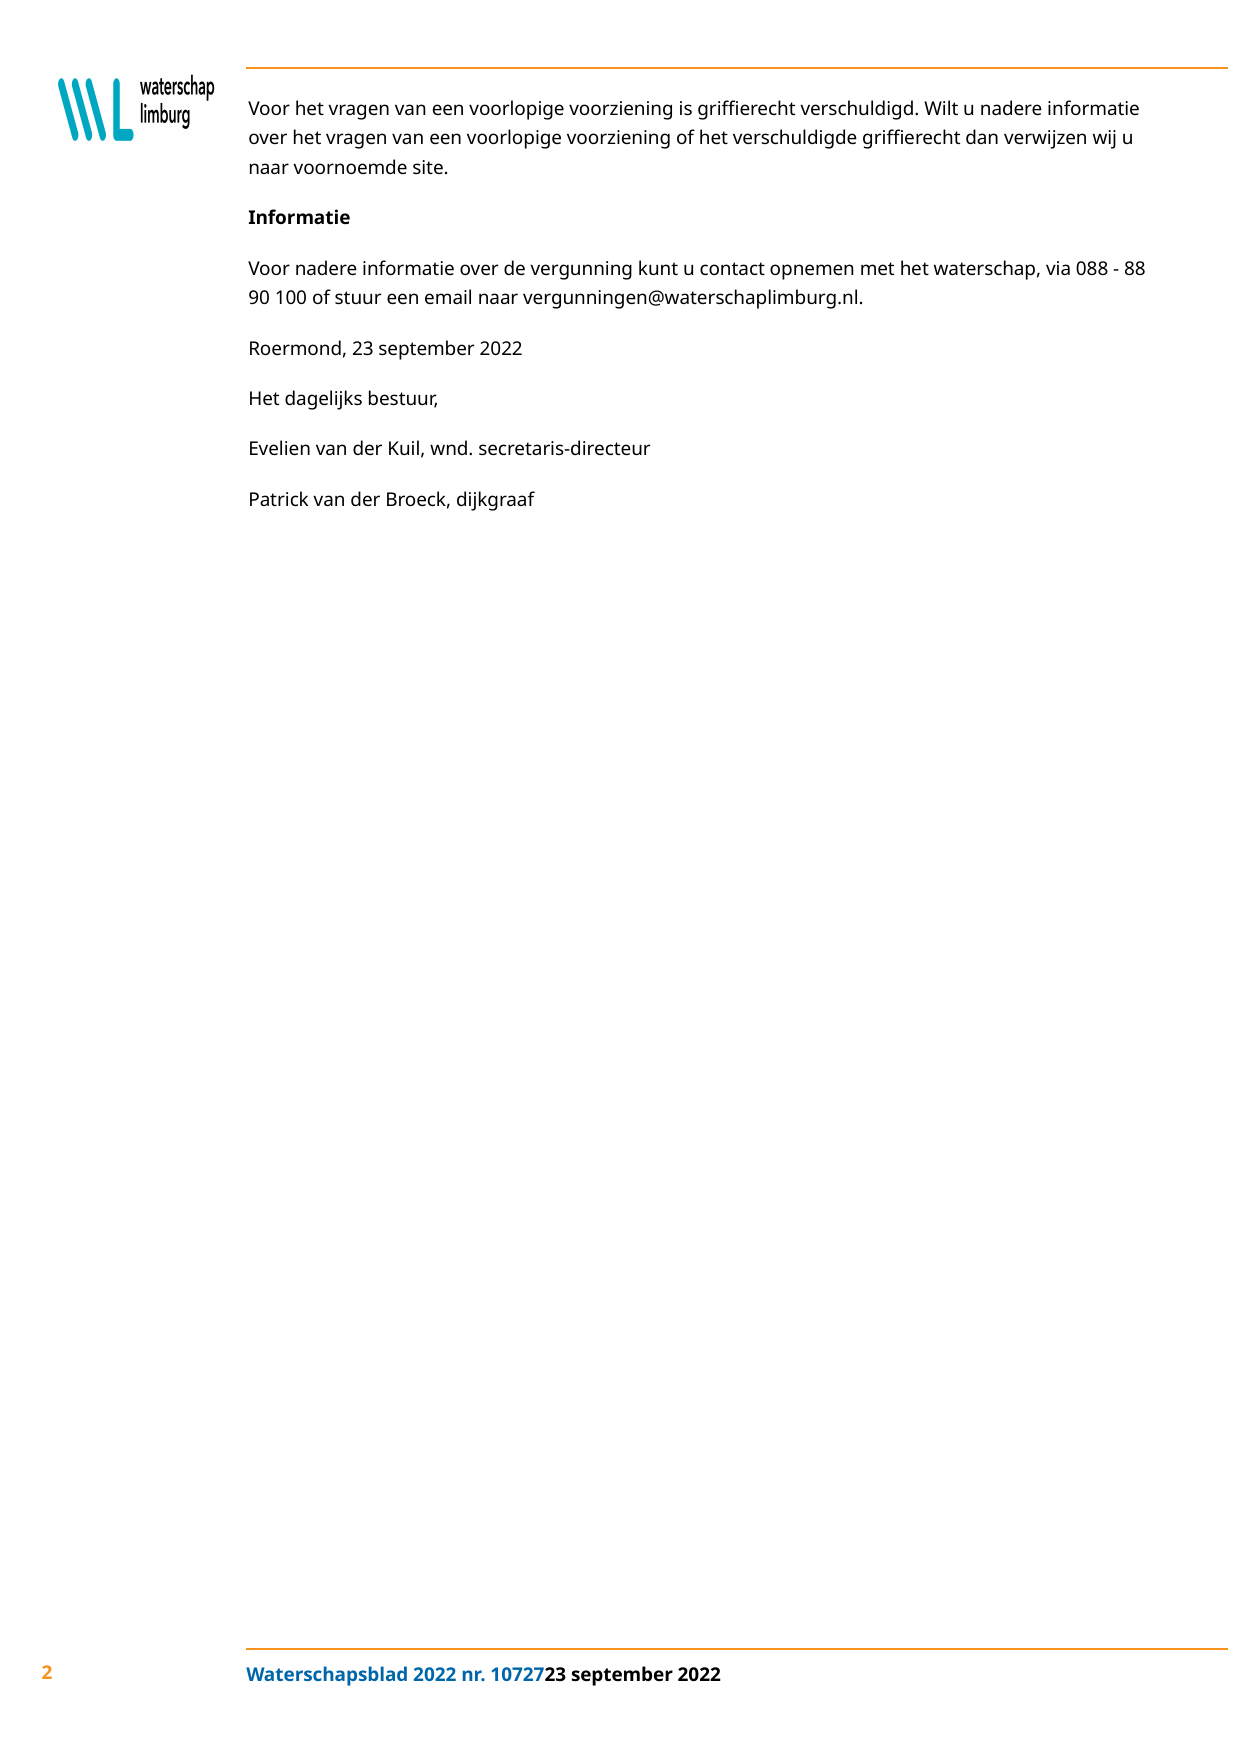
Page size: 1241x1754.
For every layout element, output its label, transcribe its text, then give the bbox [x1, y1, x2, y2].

picture [41, 47, 231, 172]
text Voor het vragen van een voorlopige voorziening is griffierecht verschuldigd. Wilt u nadere informatie over het vragen van een voorlopige voorziening of het verschuldigde griffierecht dan verwijzen wij u naar voornoemde site. [248, 95, 1152, 180]
text Patrick van der Broeck, dijkgraaf [248, 486, 1152, 512]
text Voor nadere informatie over de vergunning kunt u contact opnemen met het waterschap, via 088 - 88 90 100 of stuur een email naar vergunningen@waterschaplimburg.nl. [248, 255, 1152, 310]
text Evelien van der Kuil, wnd. secretaris-directeur [248, 436, 1152, 461]
text Het dagelijks bestuur, [248, 385, 1152, 411]
text Informatie [248, 204, 1152, 230]
text Roermond, 23 september 2022 [248, 335, 1152, 361]
